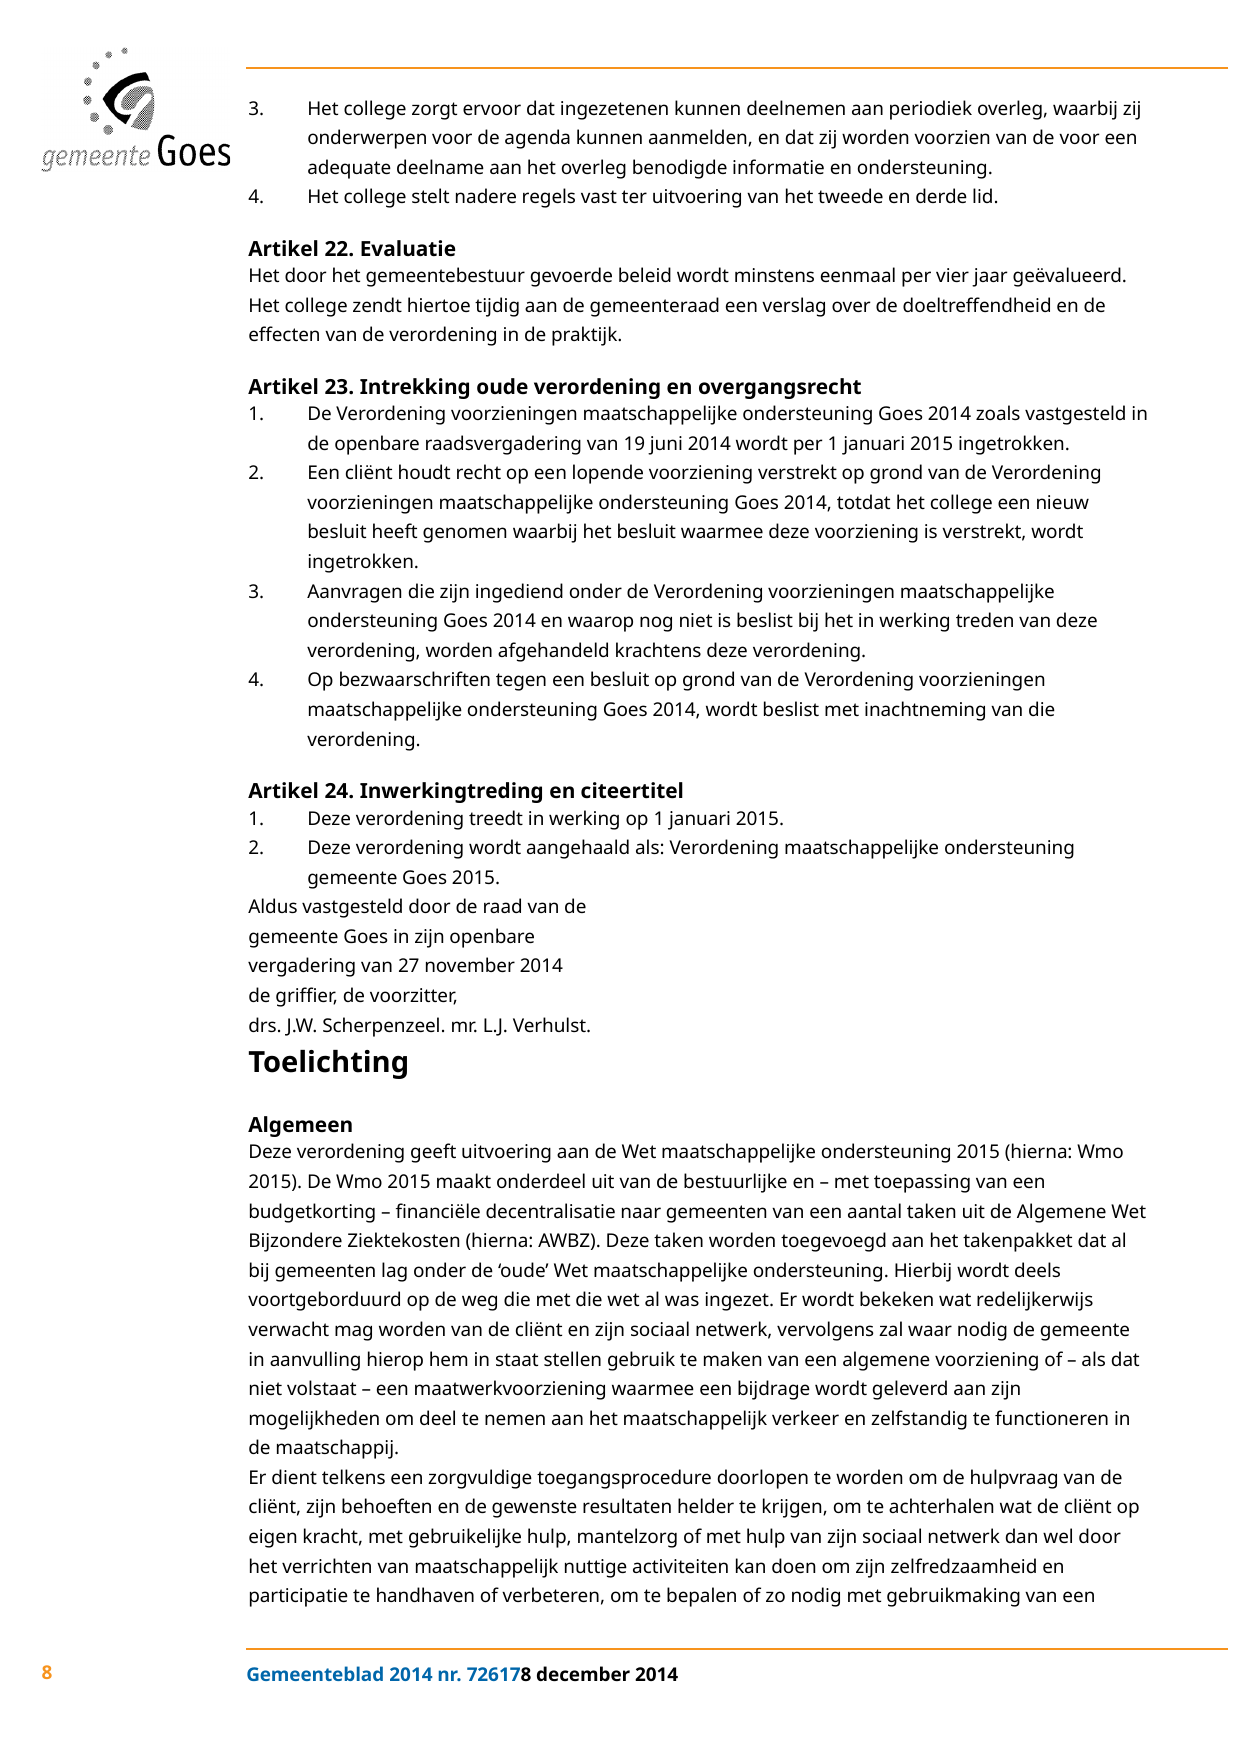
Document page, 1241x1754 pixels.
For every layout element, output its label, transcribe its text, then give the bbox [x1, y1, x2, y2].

text Toelichting [248, 1041, 1152, 1081]
picture [41, 47, 231, 172]
list Op bezwaarschriften tegen een besluit op grond van de Verordening voorzieningen maatschappelijke ondersteuning Goes 2014, wordt beslist met inachtneming van die verordening. [248, 667, 1152, 752]
text Artikel 23. Intrekking oude verordening en overgangsrecht [248, 372, 1152, 400]
text Er dient telkens een zorgvuldige toegangsprocedure doorlopen te worden om de hulpvraag van de cliënt, zijn behoeften en de gewenste resultaten helder te krijgen, om te achterhalen wat de cliënt op eigen kracht, met gebruikelijke hulp, mantelzorg of met hulp van zijn sociaal netwerk dan wel door het verrichten van maatschappelijk nuttige activiteiten kan doen om zijn zelfredzaamheid en participatie te handhaven of verbeteren, om te bepalen of zo nodig met gebruikmaking van een [248, 1464, 1152, 1608]
list Aanvragen die zijn ingediend onder de Verordening voorzieningen maatschappelijke ondersteuning Goes 2014 en waarop nog niet is beslist bij het in werking treden van deze verordening, worden afgehandeld krachtens deze verordening. [248, 578, 1152, 663]
list Deze verordening treedt in werking op 1 januari 2015. [248, 805, 1152, 830]
list Een cliënt houdt recht op een lopende voorziening verstrekt op grond van de Verordening voorzieningen maatschappelijke ondersteuning Goes 2014, totdat het college een nieuw besluit heeft genomen waarbij het besluit waarmee deze voorziening is verstrekt, wordt ingetrokken. [248, 459, 1152, 574]
text Algemeen [248, 1110, 1152, 1139]
text Deze verordening geeft uitvoering aan de Wet maatschappelijke ondersteuning 2015 (hierna: Wmo 2015). De Wmo 2015 maakt onderdeel uit van de bestuurlijke en – met toepassing van een budgetkorting – financiële decentralisatie naar gemeenten van een aantal taken uit de Algemene Wet Bijzondere Ziektekosten (hierna: AWBZ). Deze taken worden toegevoegd aan het takenpakket dat al bij gemeenten lag onder de ‘oude’ Wet maatschappelijke ondersteuning. Hierbij wordt deels voortgeborduurd op de weg die met die wet al was ingezet. Er wordt bekeken wat redelijkerwijs verwacht mag worden van de cliënt en zijn sociaal netwerk, vervolgens zal waar nodig de gemeente in aanvulling hierop hem in staat stellen gebruik te maken van een algemene voorziening of – als dat niet volstaat – een maatwerkvoorziening waarmee een bijdrage wordt geleverd aan zijn mogelijkheden om deel te nemen aan het maatschappelijk verkeer en zelfstandig te functioneren in de maatschappij. [248, 1139, 1152, 1460]
list De Verordening voorzieningen maatschappelijke ondersteuning Goes 2014 zoals vastgesteld in de openbare raadsvergadering van 19 juni 2014 wordt per 1 januari 2015 ingetrokken. [248, 400, 1152, 456]
text de griffier, de voorzitter, [248, 982, 1152, 1008]
list Het college zorgt ervoor dat ingezetenen kunnen deelnemen aan periodiek overleg, waarbij zij onderwerpen voor de agenda kunnen aanmelden, en dat zij worden voorzien van de voor een adequate deelname aan het overleg benodigde informatie en ondersteuning. [248, 95, 1152, 180]
list Het college stelt nadere regels vast ter uitvoering van het tweede en derde lid. [248, 183, 1152, 209]
text Aldus vastgesteld door de raad van de [248, 893, 1152, 919]
text gemeente Goes in zijn openbare [248, 923, 1152, 949]
text Het door het gemeentebestuur gevoerde beleid wordt minstens eenmaal per vier jaar geëvalueerd. Het college zendt hiertoe tijdig aan de gemeenteraad een verslag over de doeltreffendheid en de effecten van de verordening in de praktijk. [248, 262, 1152, 347]
list Deze verordening wordt aangehaald als: Verordening maatschappelijke ondersteuning gemeente Goes 2015. [248, 834, 1152, 889]
text drs. J.W. Scherpenzeel. mr. L.J. Verhulst. [248, 1012, 1152, 1037]
text Artikel 22. Evaluatie [248, 234, 1152, 262]
text Artikel 24. Inwerkingtreding en citeertitel [248, 776, 1152, 805]
text vergadering van 27 november 2014 [248, 953, 1152, 978]
